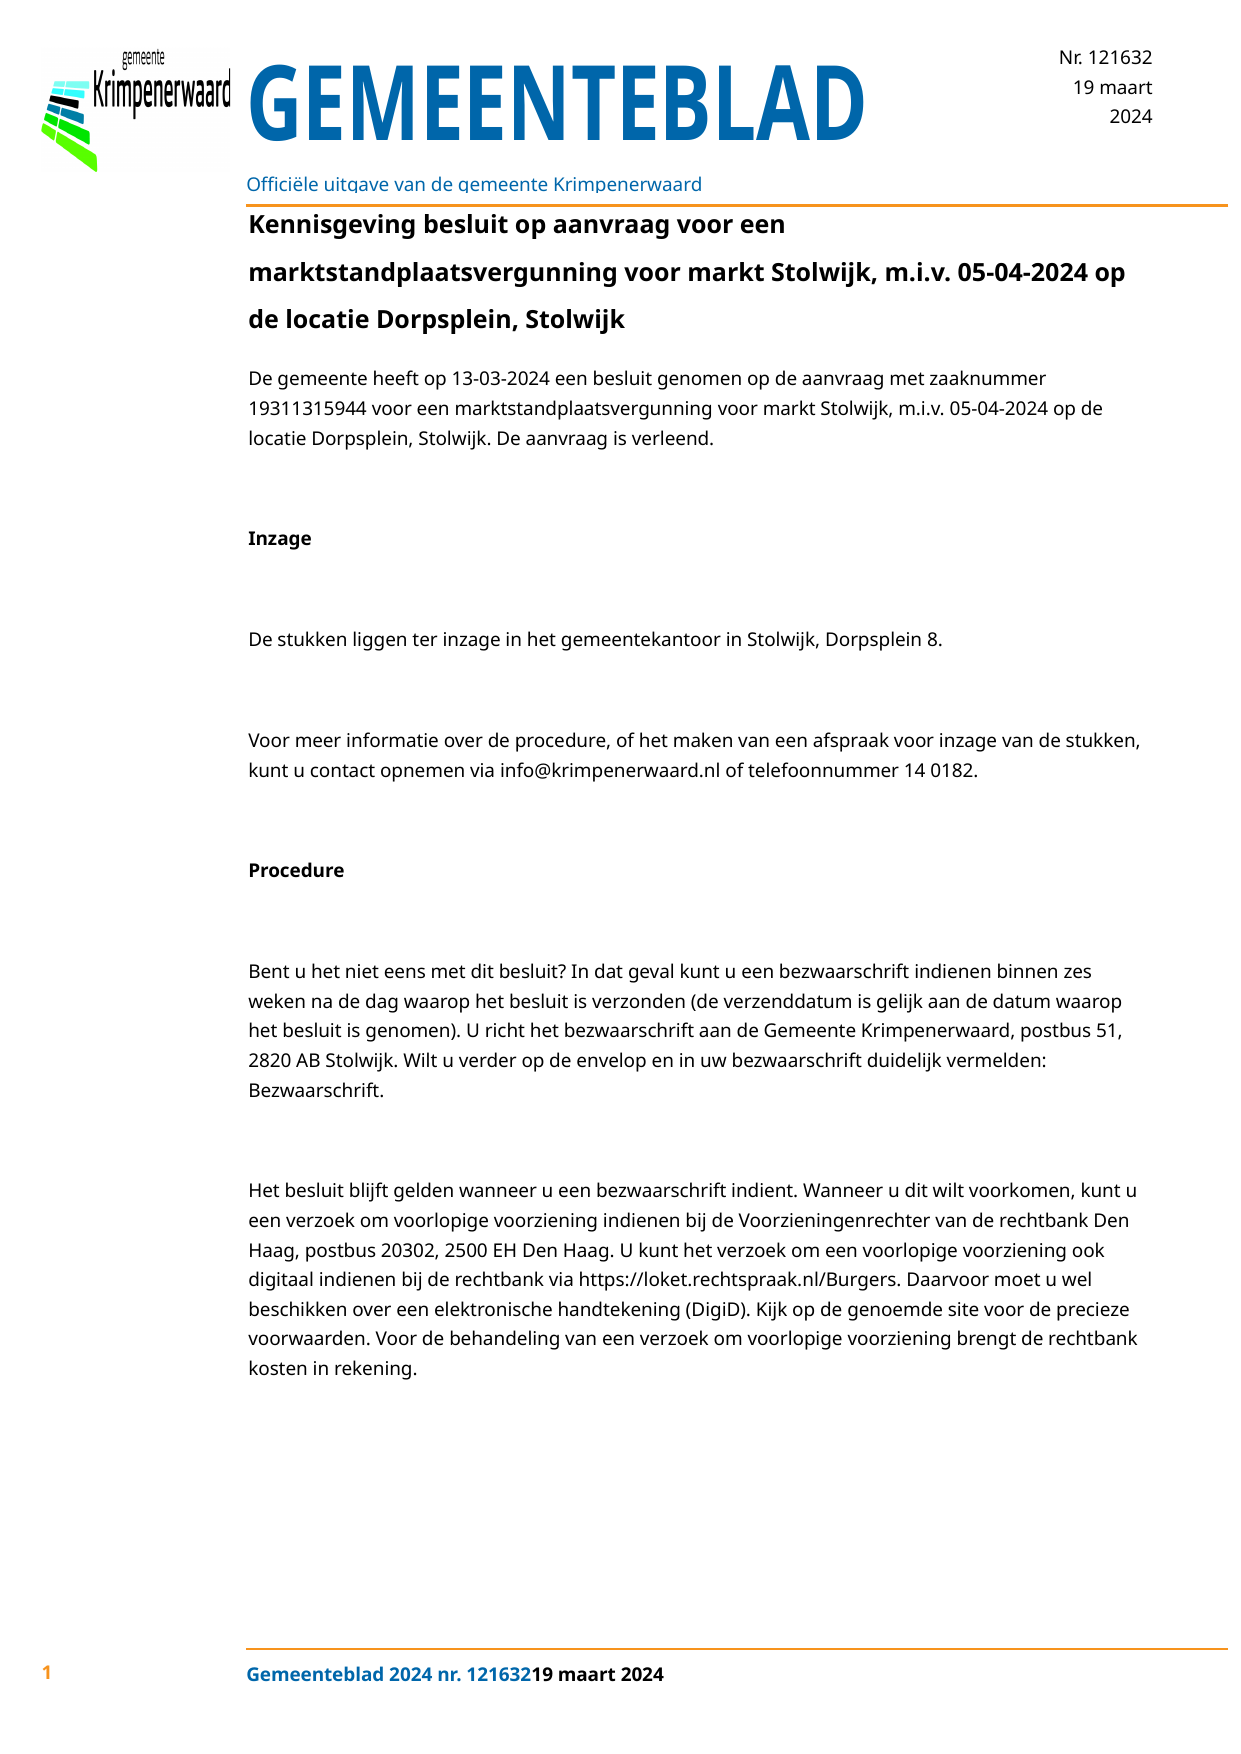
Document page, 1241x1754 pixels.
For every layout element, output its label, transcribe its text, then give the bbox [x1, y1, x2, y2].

text Het besluit blijft gelden wanneer u een bezwaarschrift indient. Wanneer u dit wilt voorkomen, kunt u een verzoek om voorlopige voorziening indienen bij de Voorzieningenrechter van de rechtbank Den Haag, postbus 20302, 2500 EH Den Haag. U kunt het verzoek om een voorlopige voorziening ook digitaal indienen bij de rechtbank via https://loket.rechtspraak.nl/Burgers. Daarvoor moet u wel beschikken over een elektronische handtekening (DigiD). Kijk op de genoemde site voor de precieze voorwaarden. Voor de behandeling van een verzoek om voorlopige voorziening brengt de rechtbank kosten in rekening. [248, 1178, 1152, 1381]
text Voor meer informatie over de procedure, of het maken van een afspraak voor inzage van de stukken, kunt u contact opnemen via info@krimpenerwaard.nl of telefoonnummer 14 0182. [248, 727, 1152, 782]
picture [41, 47, 231, 172]
text Procedure [248, 858, 1152, 883]
text Bent u het niet eens met dit besluit? In dat geval kunt u een bezwaarschrift indienen binnen zes weken na de dag waarop het besluit is verzonden (de verzenddatum is gelijk aan de datum waarop het besluit is genomen). U richt het bezwaarschrift aan de Gemeente Krimpenerwaard, postbus 51, 2820 AB Stolwijk. Wilt u verder op de envelop en in uw bezwaarschrift duidelijk vermelden: Bezwaarschrift. [248, 958, 1152, 1102]
text De stukken liggen ter inzage in het gemeentekantoor in Stolwijk, Dorpsplein 8. [248, 626, 1152, 652]
text Kennisgeving besluit op aanvraag voor een marktstandplaatsvergunning voor markt Stolwijk, m.i.v. 05-04-2024 op de locatie Dorpsplein, Stolwijk [248, 207, 1152, 336]
text Inzage [248, 526, 1152, 551]
text De gemeente heeft op 13-03-2024 een besluit genomen op de aanvraag met zaaknummer 19311315944 voor een marktstandplaatsvergunning voor markt Stolwijk, m.i.v. 05-04-2024 op de locatie Dorpsplein, Stolwijk. De aanvraag is verleend. [248, 366, 1152, 450]
